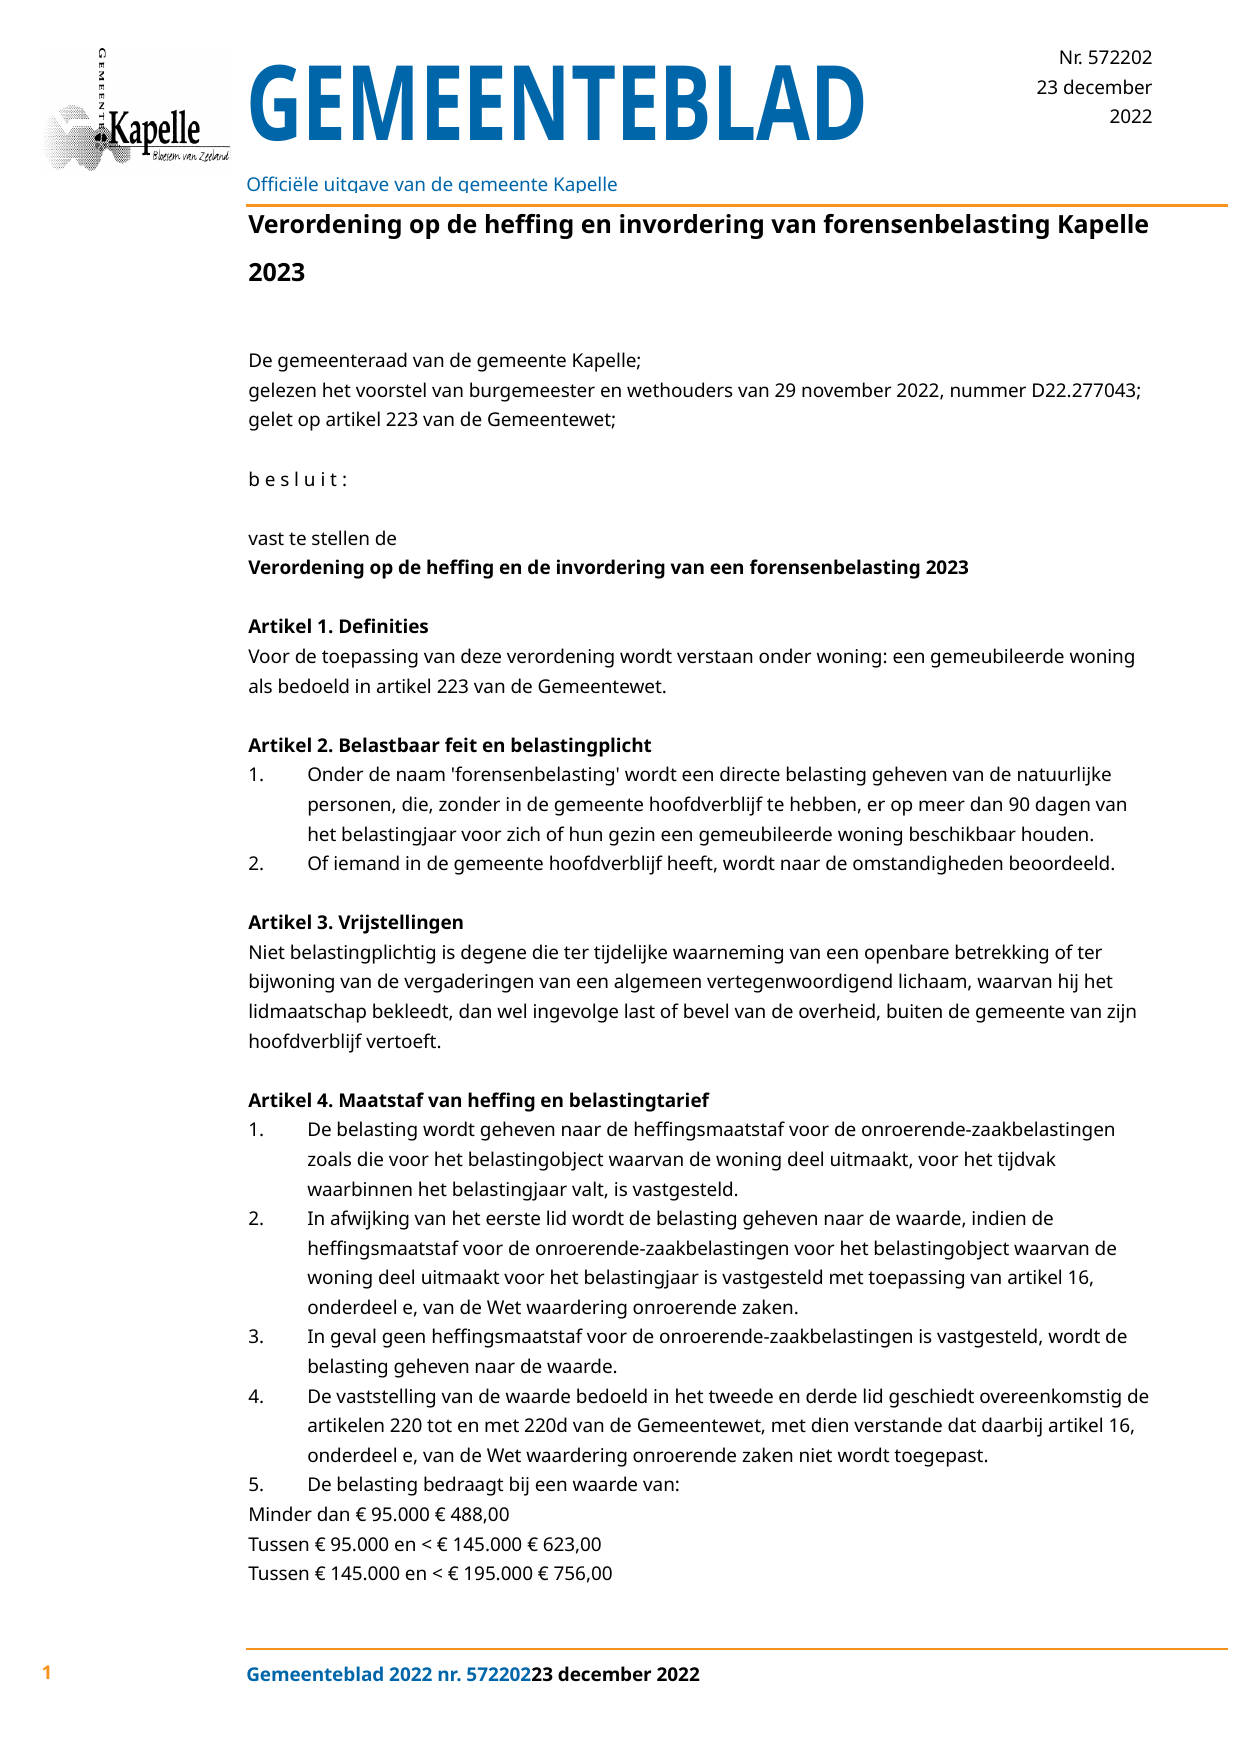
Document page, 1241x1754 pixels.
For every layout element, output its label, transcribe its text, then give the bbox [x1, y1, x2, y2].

text Artikel 2. Belastbaar feit en belastingplicht [248, 732, 1152, 758]
text Artikel 3. Vrijstellingen [248, 909, 1152, 935]
list De belasting bedraagt bij een waarde van: [248, 1472, 1152, 1497]
list De belasting wordt geheven naar de heffingsmaatstaf voor de onroerende-zaakbelastingen zoals die voor het belastingobject waarvan de woning deel uitmaakt, voor het tijdvak waarbinnen het belastingjaar valt, is vastgesteld. [248, 1117, 1152, 1202]
text Niet belastingplichtig is degene die ter tijdelijke waarneming van een openbare betrekking of ter bijwoning van de vergaderingen van een algemeen vertegenwoordigend lichaam, waarvan hij het lidmaatschap bekleedt, dan wel ingevolge last of bevel van de overheid, buiten de gemeente van zijn hoofdverblijf vertoeft. [248, 939, 1152, 1054]
text Tussen € 145.000 en < € 195.000 € 756,00 [248, 1560, 1152, 1586]
text vast te stellen de [248, 525, 1152, 551]
text b e s l u i t : [248, 466, 1152, 492]
text De gemeenteraad van de gemeente Kapelle; [248, 347, 1152, 373]
list In afwijking van het eerste lid wordt de belasting geheven naar de waarde, indien de heffingsmaatstaf voor de onroerende-zaakbelastingen voor het belastingobject waarvan de woning deel uitmaakt voor het belastingjaar is vastgesteld met toepassing van artikel 16, onderdeel e, van de Wet waardering onroerende zaken. [248, 1205, 1152, 1320]
text Verordening op de heffing en de invordering van een forensenbelasting 2023 [248, 554, 1152, 580]
picture [41, 47, 231, 172]
text Artikel 1. Definities [248, 614, 1152, 639]
text Verordening op de heffing en invordering van forensenbelasting Kapelle 2023 [248, 207, 1152, 288]
text Voor de toepassing van deze verordening wordt verstaan onder woning: een gemeubileerde woning als bedoeld in artikel 223 van de Gemeentewet. [248, 643, 1152, 699]
text Artikel 4. Maatstaf van heffing en belastingtarief [248, 1087, 1152, 1113]
list Of iemand in de gemeente hoofdverblijf heeft, wordt naar de omstandigheden beoordeeld. [248, 850, 1152, 876]
text gelet op artikel 223 van de Gemeentewet; [248, 407, 1152, 432]
text gelezen het voorstel van burgemeester en wethouders van 29 november 2022, nummer D22.277043; [248, 377, 1152, 403]
list De vaststelling van de waarde bedoeld in het tweede en derde lid geschiedt overeenkomstig de artikelen 220 tot en met 220d van de Gemeentewet, met dien verstande dat daarbij artikel 16, onderdeel e, van de Wet waardering onroerende zaken niet wordt toegepast. [248, 1383, 1152, 1468]
list Onder de naam 'forensenbelasting' wordt een directe belasting geheven van de natuurlijke personen, die, zonder in de gemeente hoofdverblijf te hebben, er op meer dan 90 dagen van het belastingjaar voor zich of hun gezin een gemeubileerde woning beschikbaar houden. [248, 762, 1152, 847]
list In geval geen heffingsmaatstaf voor de onroerende-zaakbelastingen is vastgesteld, wordt de belasting geheven naar de waarde. [248, 1324, 1152, 1379]
text Tussen € 95.000 en < € 145.000 € 623,00 [248, 1531, 1152, 1557]
text Minder dan € 95.000 € 488,00 [248, 1501, 1152, 1527]
